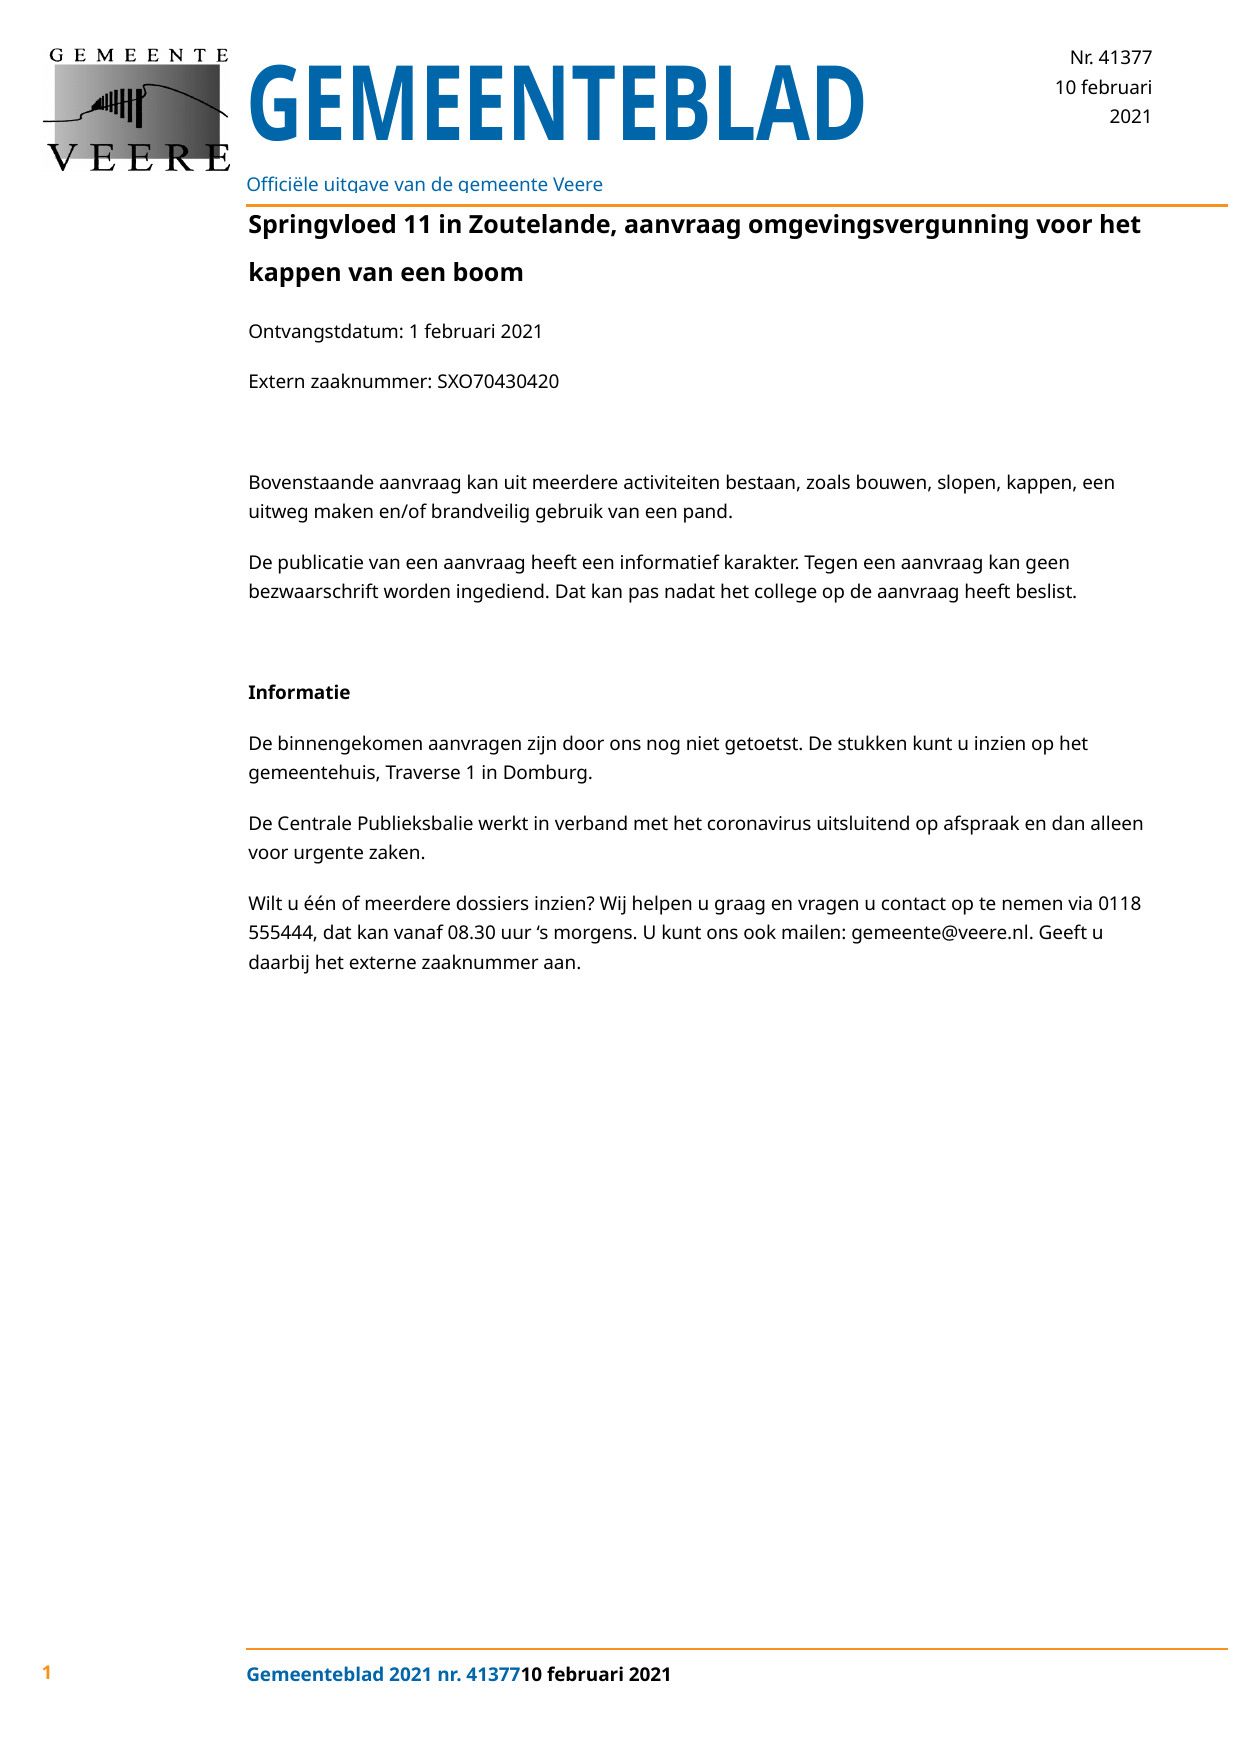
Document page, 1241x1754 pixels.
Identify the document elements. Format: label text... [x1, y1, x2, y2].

text Informatie [248, 679, 1152, 705]
text Bovenstaande aanvraag kan uit meerdere activiteiten bestaan, zoals bouwen, slopen, kappen, een uitweg maken en/of brandveilig gebruik van een pand. [248, 469, 1152, 524]
text De binnengekomen aanvragen zijn door ons nog niet getoetst. De stukken kunt u inzien op het gemeentehuis, Traverse 1 in Domburg. [248, 730, 1152, 785]
text Wilt u één of meerdere dossiers inzien? Wij helpen u graag en vragen u contact op te nemen via 0118 555444, dat kan vanaf 08.30 uur ‘s morgens. U kunt ons ook mailen: gemeente@veere.nl. Geeft u daarbij het externe zaaknummer aan. [248, 890, 1152, 975]
text Springvloed 11 in Zoutelande, aanvraag omgevingsvergunning voor het kappen van een boom [248, 207, 1152, 288]
text De Centrale Publieksbalie werkt in verband met het coronavirus uitsluitend op afspraak en dan alleen voor urgente zaken. [248, 810, 1152, 865]
picture [41, 47, 231, 172]
text De publicatie van een aanvraag heeft een informatief karakter. Tegen een aanvraag kan geen bezwaarschrift worden ingediend. Dat kan pas nadat het college op de aanvraag heeft beslist. [248, 549, 1152, 604]
text Ontvangstdatum: 1 februari 2021 [248, 318, 1152, 344]
text Extern zaaknummer: SXO70430420 [248, 368, 1152, 394]
